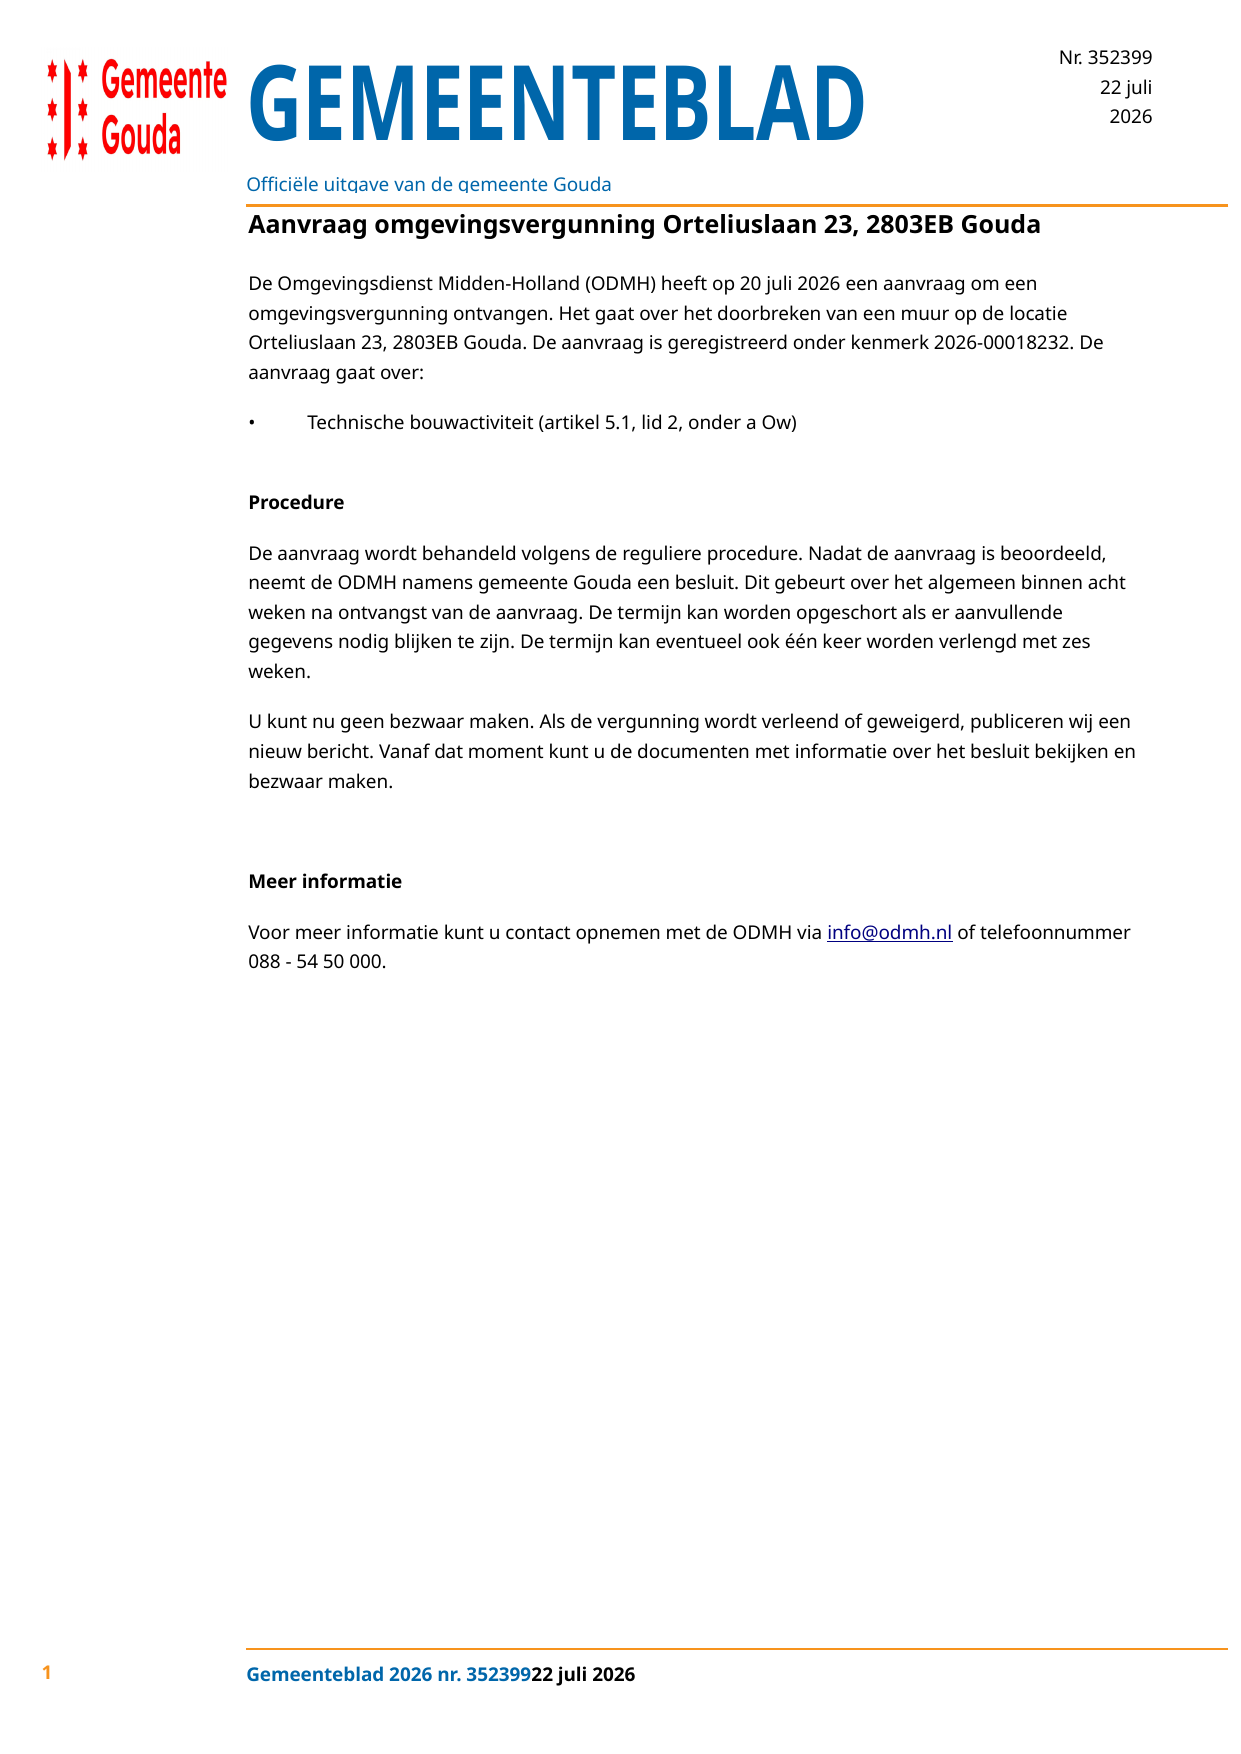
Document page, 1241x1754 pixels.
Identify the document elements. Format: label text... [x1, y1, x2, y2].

text Voor meer informatie kunt u contact opnemen met de ODMH via info@odmh.nl of telefoonnummer 088 - 54 50 000. [248, 919, 1152, 974]
text De Omgevingsdienst Midden-Holland (ODMH) heeft op 20 juli 2026 een aanvraag om een omgevingsvergunning ontvangen. Het gaat over het doorbreken van een muur op de locatie Orteliuslaan 23, 2803EB Gouda. De aanvraag is geregistreerd onder kenmerk 2026-00018232. De aanvraag gaat over: [248, 270, 1152, 385]
text Meer informatie [248, 869, 1152, 894]
text U kunt nu geen bezwaar maken. Als de vergunning wordt verleend of geweigerd, publiceren wij een nieuw bericht. Vanaf dat moment kunt u de documenten met informatie over het besluit bekijken en bezwaar maken. [248, 709, 1152, 793]
text De aanvraag wordt behandeld volgens de reguliere procedure. Nadat de aanvraag is beoordeeld, neemt de ODMH namens gemeente Gouda een besluit. Dit gebeurt over het algemeen binnen acht weken na ontvangst van de aanvraag. De termijn kan worden opgeschort als er aanvullende gegevens nodig blijken te zijn. De termijn kan eventueel ook één keer worden verlengd met zes weken. [248, 540, 1152, 684]
list Technische bouwactiviteit (artikel 5.1, lid 2, onder a Ow) [248, 409, 1152, 435]
text Aanvraag omgevingsvergunning Orteliuslaan 23, 2803EB Gouda [248, 207, 1152, 241]
picture [41, 47, 231, 172]
text Procedure [248, 489, 1152, 515]
